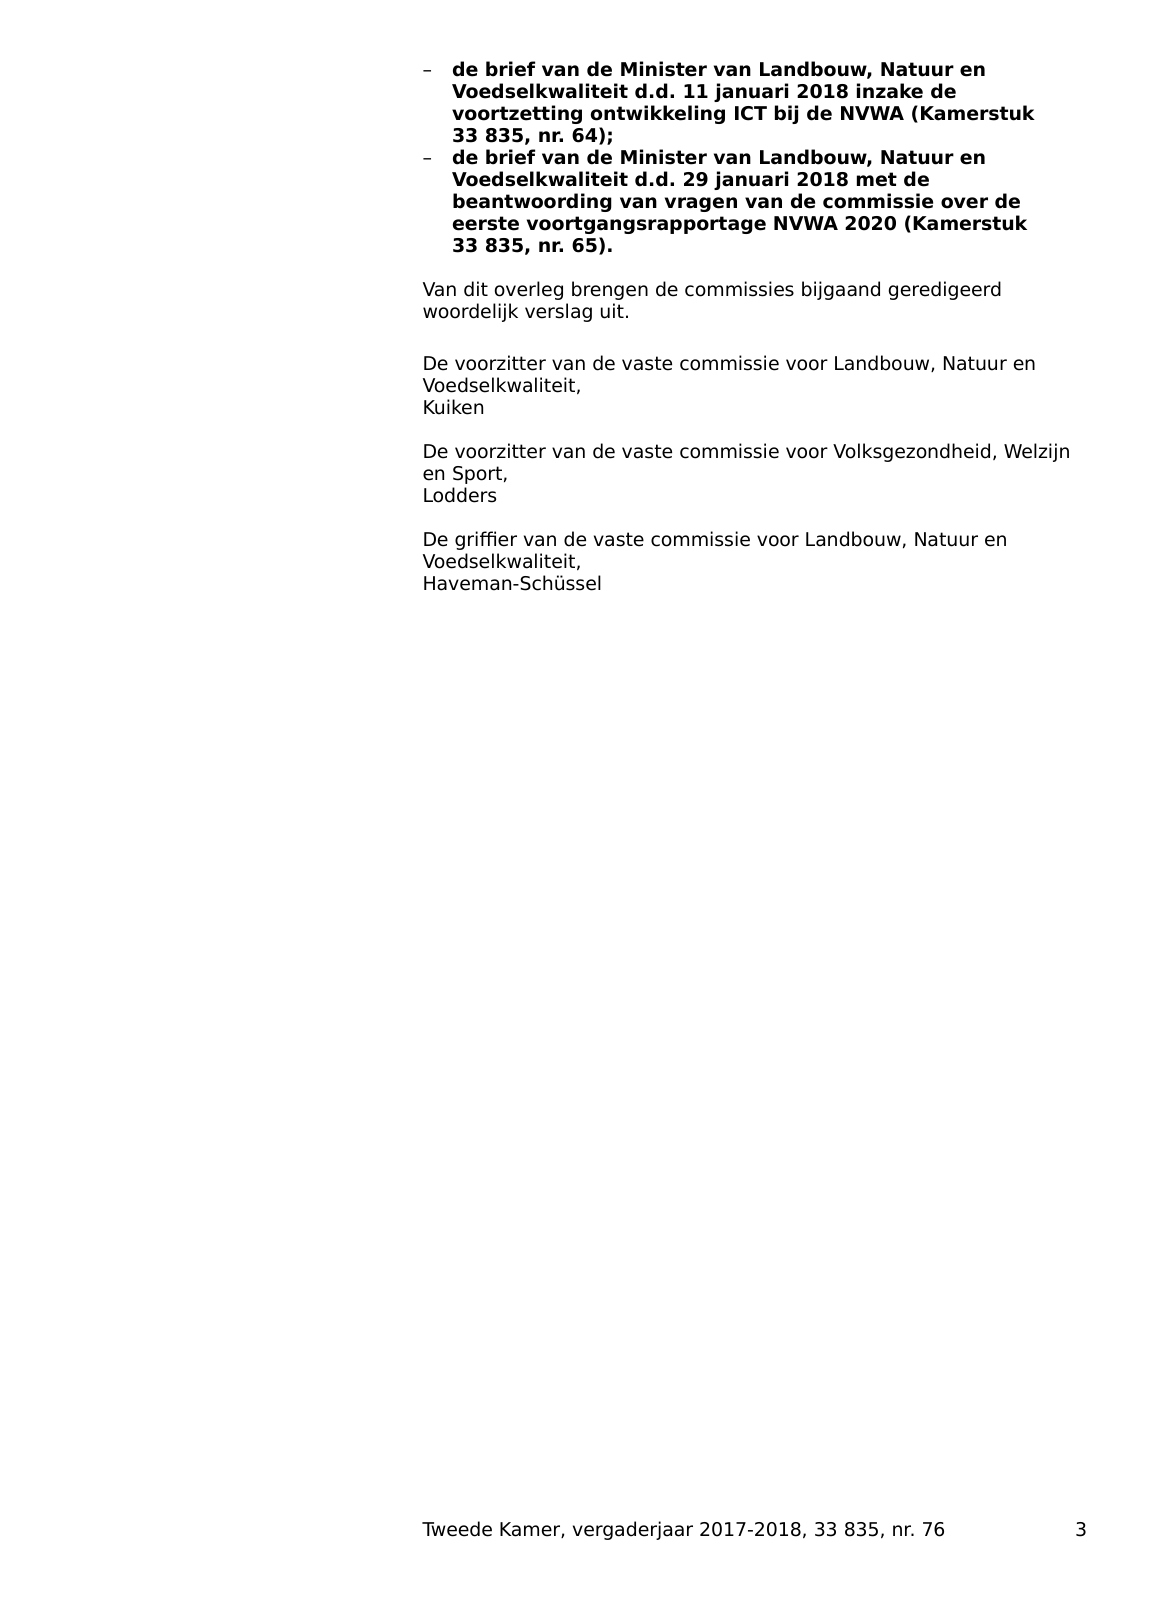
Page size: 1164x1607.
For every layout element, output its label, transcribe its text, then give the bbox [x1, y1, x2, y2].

text De griffier van de vaste commissie voor Landbouw, Natuur en Voedselkwaliteit, Haveman-Schüssel [422, 529, 1087, 595]
text – de brief van de Minister van Landbouw, Natuur en Voedselkwaliteit d.d. 11 januari 2018 inzake de voortzetting ontwikkeling ICT bij de NVWA (Kamerstuk 33 835, nr. 64); [422, 59, 1087, 147]
text – de brief van de Minister van Landbouw, Natuur en Voedselkwaliteit d.d. 29 januari 2018 met de beantwoording van vragen van de commissie over de eerste voortgangsrapportage NVWA 2020 (Kamerstuk 33 835, nr. 65). [422, 147, 1087, 257]
text De voorzitter van de vaste commissie voor Volksgezondheid, Welzijn en Sport, Lodders [422, 441, 1087, 507]
text De voorzitter van de vaste commissie voor Landbouw, Natuur en Voedselkwaliteit, Kuiken [422, 353, 1087, 419]
text Van dit overleg brengen de commissies bijgaand geredigeerd woordelijk verslag uit. [422, 279, 1087, 323]
